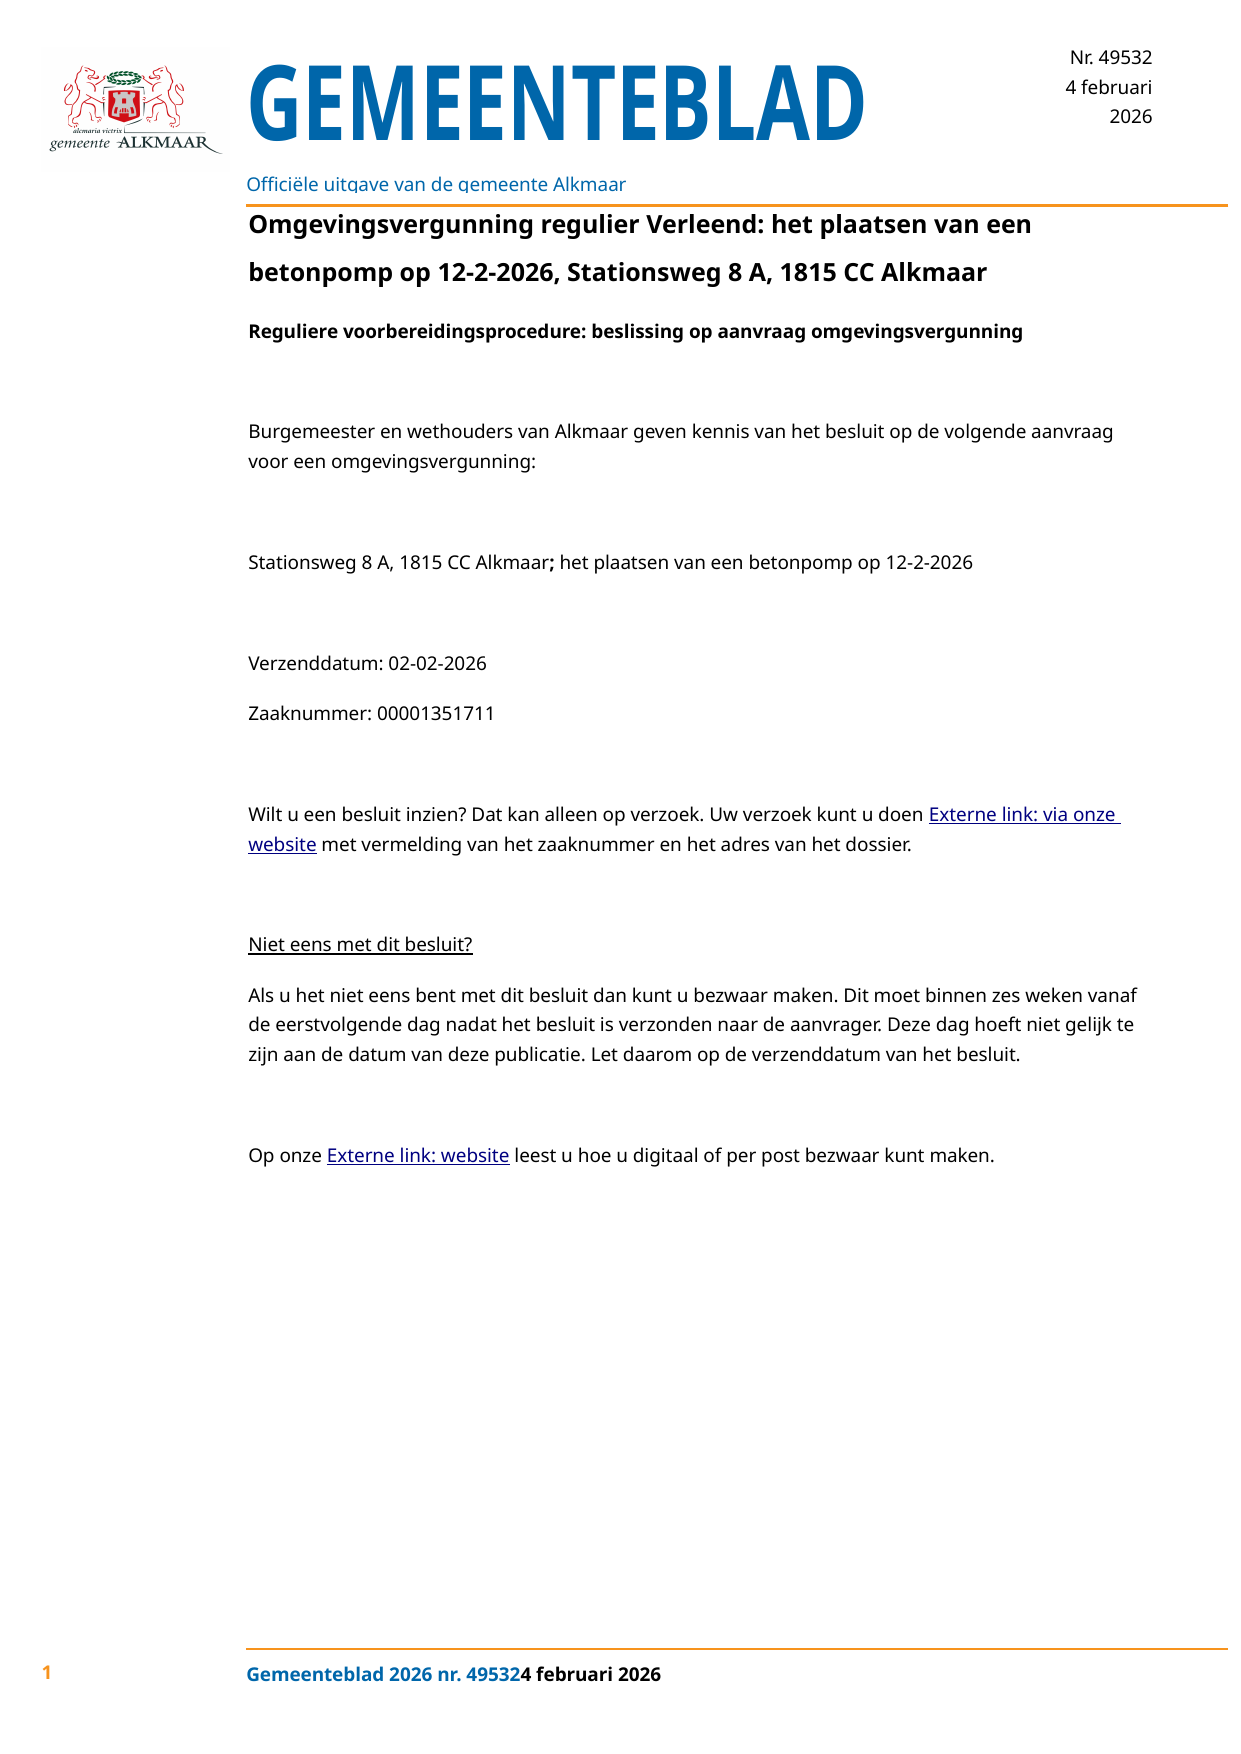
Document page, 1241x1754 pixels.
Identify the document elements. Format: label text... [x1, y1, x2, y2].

text Omgevingsvergunning regulier Verleend: het plaatsen van een betonpomp op 12-2-2026, Stationsweg 8 A, 1815 CC Alkmaar [248, 207, 1152, 288]
text Op onze Externe link: website leest u hoe u digitaal of per post bezwaar kunt maken. [248, 1142, 1152, 1168]
text Wilt u een besluit inzien? Dat kan alleen op verzoek. Uw verzoek kunt u doen Externe link: via onze website met vermelding van het zaaknummer en het adres van het dossier. [248, 801, 1152, 857]
text Niet eens met dit besluit? [248, 932, 1152, 957]
text Zaaknummer: 00001351711 [248, 700, 1152, 726]
text Als u het niet eens bent met dit besluit dan kunt u bezwaar maken. Dit moet binnen zes weken vanaf de eerstvolgende dag nadat het besluit is verzonden naar de aanvrager. Deze dag hoeft niet gelijk te zijn aan de datum van deze publicatie. Let daarom op de verzenddatum van het besluit. [248, 982, 1152, 1067]
text Reguliere voorbereidingsprocedure: beslissing op aanvraag omgevingsvergunning [248, 318, 1152, 344]
text Verzenddatum: 02-02-2026 [248, 650, 1152, 676]
text Burgemeester en wethouders van Alkmaar geven kennis van het besluit op de volgende aanvraag voor een omgevingsvergunning: [248, 419, 1152, 474]
text Stationsweg 8 A, 1815 CC Alkmaar; het plaatsen van een betonpomp op 12-2-2026 [248, 549, 1152, 575]
picture [41, 47, 231, 172]
